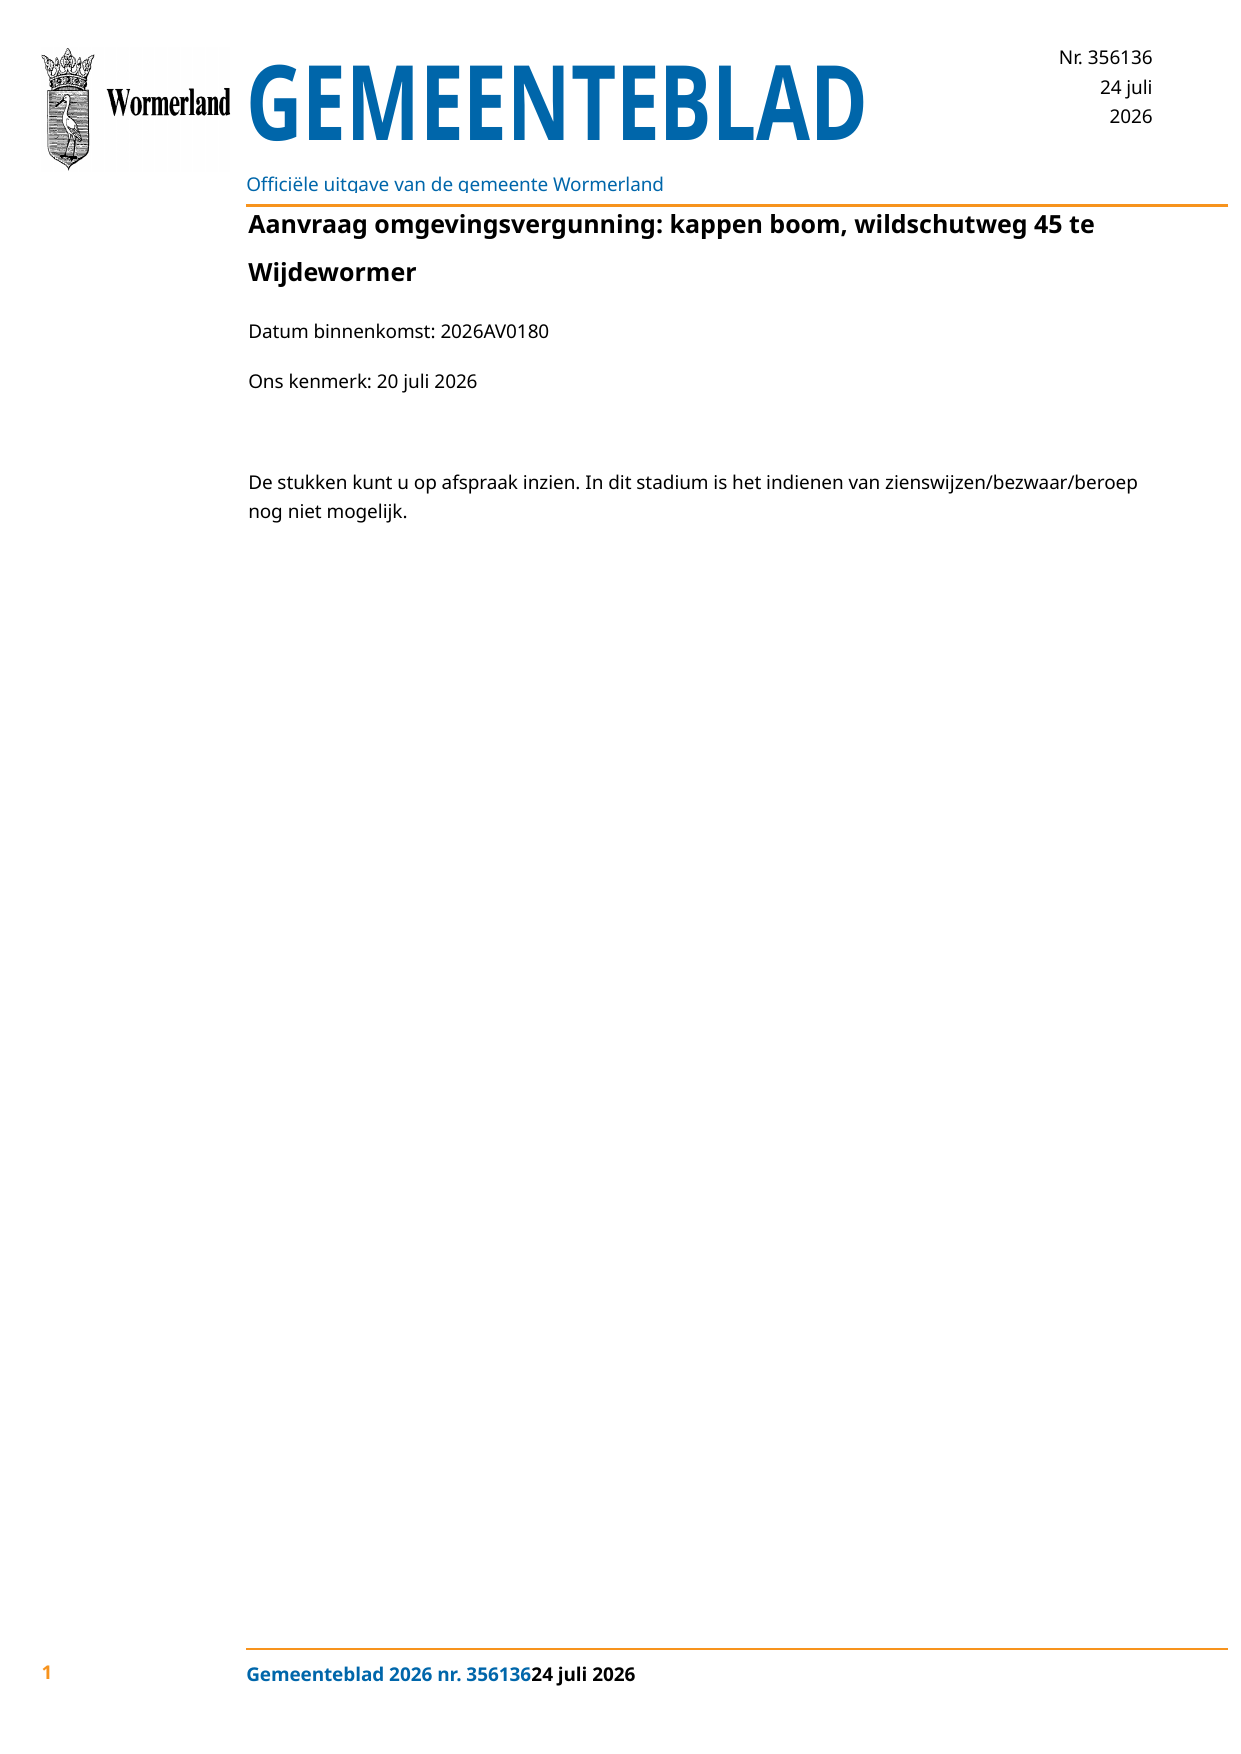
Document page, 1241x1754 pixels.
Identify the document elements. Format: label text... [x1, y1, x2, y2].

text Datum binnenkomst: 2026AV0180 [248, 318, 1152, 344]
text Aanvraag omgevingsvergunning: kappen boom, wildschutweg 45 te Wijdewormer [248, 207, 1152, 288]
text Ons kenmerk: 20 juli 2026 [248, 368, 1152, 394]
text De stukken kunt u op afspraak inzien. In dit stadium is het indienen van zienswijzen/bezwaar/beroep nog niet mogelijk. [248, 469, 1152, 524]
picture [41, 47, 231, 172]
